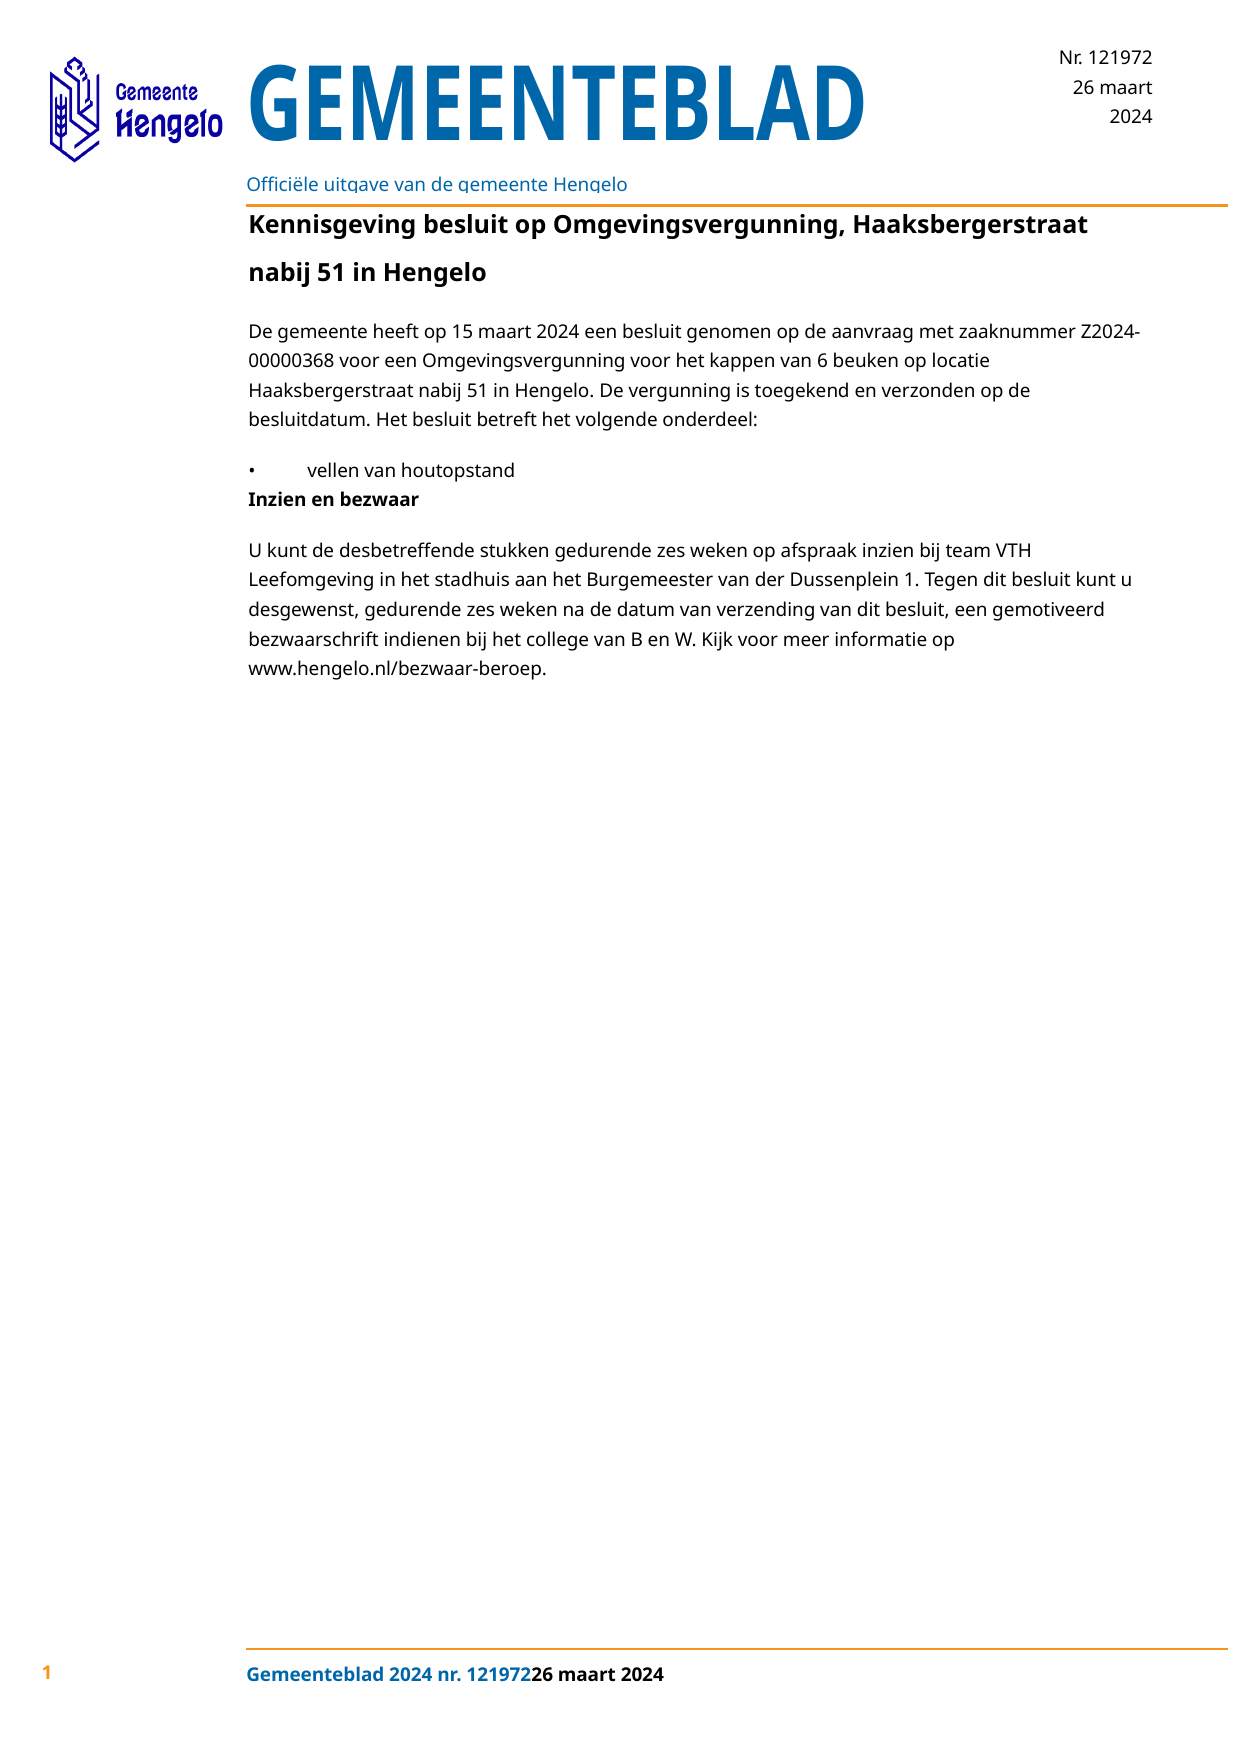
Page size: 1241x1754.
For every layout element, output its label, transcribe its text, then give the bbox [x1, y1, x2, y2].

text De gemeente heeft op 15 maart 2024 een besluit genomen op de aanvraag met zaaknummer Z2024-00000368 voor een Omgevingsvergunning voor het kappen van 6 beuken op locatie Haaksbergerstraat nabij 51 in Hengelo. De vergunning is toegekend en verzonden op de besluitdatum. Het besluit betreft het volgende onderdeel: [248, 318, 1152, 432]
text U kunt de desbetreffende stukken gedurende zes weken op afspraak inzien bij team VTH Leefomgeving in het stadhuis aan het Burgemeester van der Dussenplein 1. Tegen dit besluit kunt u desgewenst, gedurende zes weken na de datum van verzending van dit besluit, een gemotiveerd bezwaarschrift indienen bij het college van B en W. Kijk voor meer informatie op www.hengelo.nl/bezwaar-beroep. [248, 537, 1152, 681]
text Inzien en bezwaar [248, 487, 1152, 512]
text Kennisgeving besluit op Omgevingsvergunning, Haaksbergerstraat nabij 51 in Hengelo [248, 207, 1152, 288]
picture [41, 47, 231, 172]
list vellen van houtopstand [248, 457, 1152, 483]
